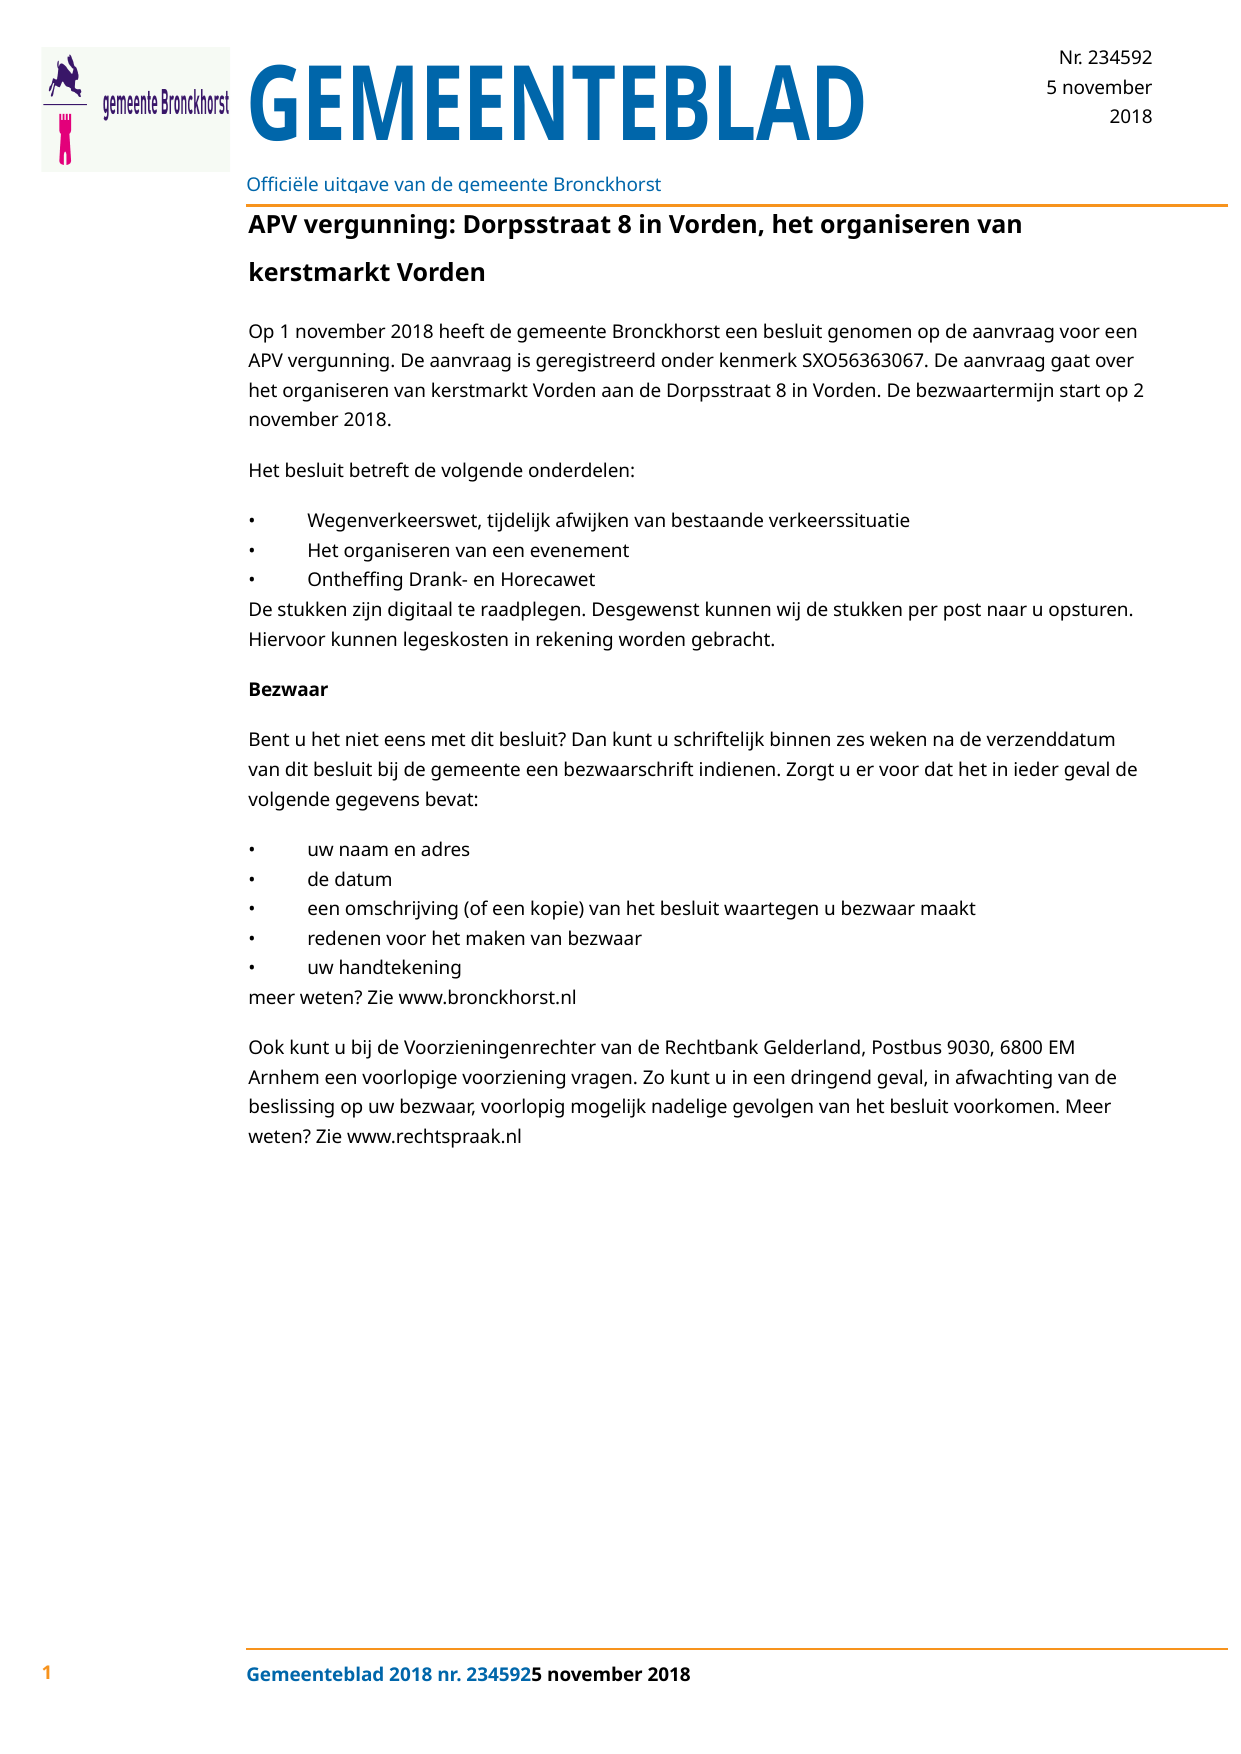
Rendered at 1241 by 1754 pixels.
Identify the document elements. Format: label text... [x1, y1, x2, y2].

list Wegenverkeerswet, tijdelijk afwijken van bestaande verkeerssituatie [248, 507, 1152, 533]
list redenen voor het maken van bezwaar [248, 925, 1152, 951]
text De stukken zijn digitaal te raadplegen. Desgewenst kunnen wij de stukken per post naar u opsturen. Hiervoor kunnen legeskosten in rekening worden gebracht. [248, 596, 1152, 652]
list Het organiseren van een evenement [248, 537, 1152, 563]
list Ontheffing Drank- en Horecawet [248, 567, 1152, 592]
list uw naam en adres [248, 836, 1152, 862]
text meer weten? Zie www.bronckhorst.nl [248, 984, 1152, 1010]
text APV vergunning: Dorpsstraat 8 in Vorden, het organiseren van kerstmarkt Vorden [248, 207, 1152, 288]
list uw handtekening [248, 954, 1152, 980]
text Bent u het niet eens met dit besluit? Dan kunt u schriftelijk binnen zes weken na de verzenddatum van dit besluit bij de gemeente een bezwaarschrift indienen. Zorgt u er voor dat het in ieder geval de volgende gegevens bevat: [248, 727, 1152, 812]
text Ook kunt u bij de Voorzieningenrechter van de Rechtbank Gelderland, Postbus 9030, 6800 EM Arnhem een voorlopige voorziening vragen. Zo kunt u in een dringend geval, in afwachting van de beslissing op uw bezwaar, voorlopig mogelijk nadelige gevolgen van het besluit voorkomen. Meer weten? Zie www.rechtspraak.nl [248, 1034, 1152, 1149]
text Op 1 november 2018 heeft de gemeente Bronckhorst een besluit genomen op de aanvraag voor een APV vergunning. De aanvraag is geregistreerd onder kenmerk SXO56363067. De aanvraag gaat over het organiseren van kerstmarkt Vorden aan de Dorpsstraat 8 in Vorden. De bezwaartermijn start op 2 november 2018. [248, 318, 1152, 432]
list een omschrijving (of een kopie) van het besluit waartegen u bezwaar maakt [248, 895, 1152, 921]
list de datum [248, 866, 1152, 892]
text Het besluit betreft de volgende onderdelen: [248, 457, 1152, 483]
picture [41, 47, 231, 172]
text Bezwaar [248, 676, 1152, 702]
